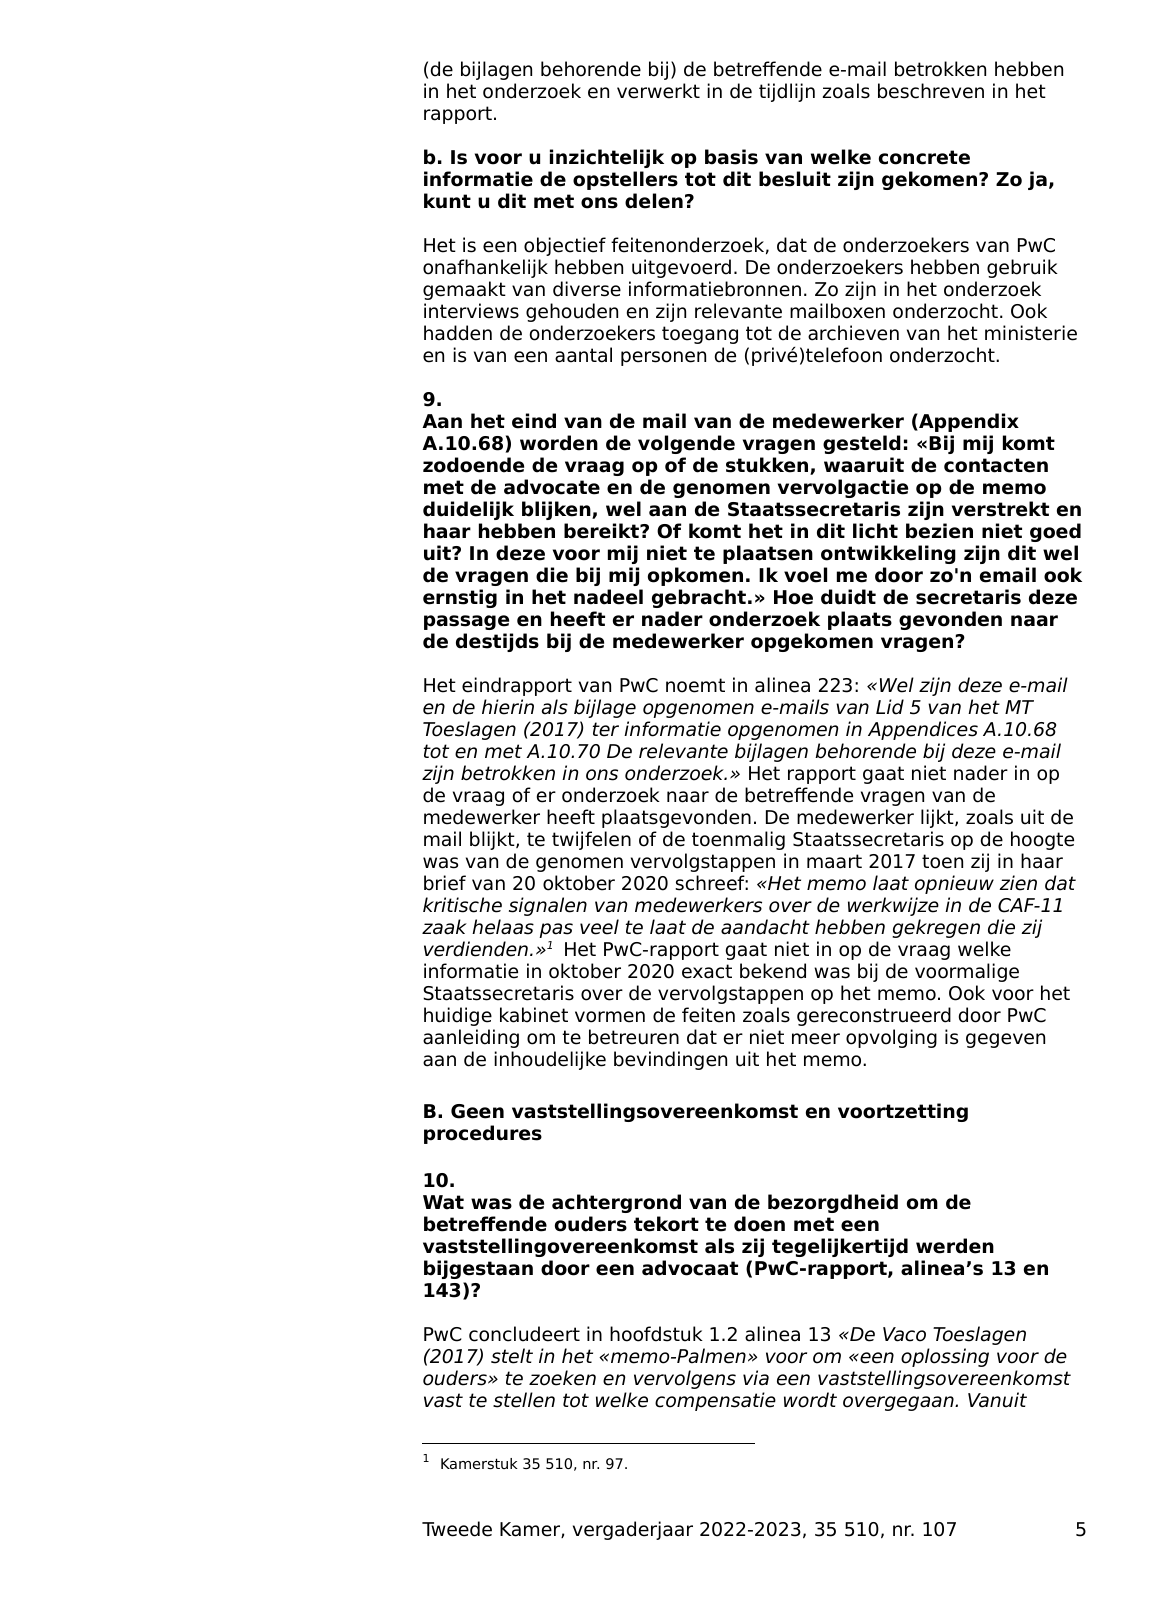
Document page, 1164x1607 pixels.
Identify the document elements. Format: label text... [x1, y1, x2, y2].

text Aan het eind van de mail van de medewerker (Appendix A.10.68) worden de volgende vragen gesteld: «Bij mij komt zodoende de vraag op of de stukken, waaruit de contacten met de advocate en de genomen vervolgactie op de memo duidelijk blijken, wel aan de Staatssecretaris zijn verstrekt en haar hebben bereikt? Of komt het in dit licht bezien niet goed uit? In deze voor mij niet te plaatsen ontwikkeling zijn dit wel de vragen die bij mij opkomen. Ik voel me door zo'n email ook ernstig in het nadeel gebracht.» Hoe duidt de secretaris deze passage en heeft er nader onderzoek plaats gevonden naar de destijds bij de medewerker opgekomen vragen? [422, 411, 1087, 653]
text PwC concludeert in hoofdstuk 1.2 alinea 13 «De Vaco Toeslagen (2017) stelt in het «memo-Palmen» voor om «een oplossing voor de ouders» te zoeken en vervolgens via een vaststellingsovereenkomst vast te stellen tot welke compensatie wordt overgegaan. Vanuit [422, 1324, 1087, 1412]
text Het eindrapport van PwC noemt in alinea 223: «Wel zijn deze e-mail en de hierin als bijlage opgenomen e-mails van Lid 5 van het MT Toeslagen (2017) ter informatie opgenomen in Appendices A.10.68 tot en met A.10.70 De relevante bijlagen behorende bij deze e-mail zijn betrokken in ons onderzoek.» Het rapport gaat niet nader in op de vraag of er onderzoek naar de betreffende vragen van de medewerker heeft plaatsgevonden. De medewerker lijkt, zoals uit de mail blijkt, te twijfelen of de toenmalig Staatssecretaris op de hoogte was van de genomen vervolgstappen in maart 2017 toen zij in haar brief van 20 oktober 2020 schreef: «Het memo laat opnieuw zien dat kritische signalen van medewerkers over de werkwijze in de CAF-11 zaak helaas pas veel te laat de aandacht hebben gekregen die zij verdienden.» Het PwC-rapport gaat niet in op de vraag welke informatie in oktober 2020 exact bekend was bij de voormalige Staatssecretaris over de vervolgstappen op het memo. Ook voor het huidige kabinet vormen de feiten zoals gereconstrueerd door PwC aanleiding om te betreuren dat er niet meer opvolging is gegeven aan de inhoudelijke bevindingen uit het memo. [422, 675, 1087, 1071]
subtitle B. Geen vaststellingsovereenkomst en voortzetting procedures [422, 1101, 1087, 1145]
text b. Is voor u inzichtelijk op basis van welke concrete informatie de opstellers tot dit besluit zijn gekomen? Zo ja, kunt u dit met ons delen? [422, 147, 1087, 213]
text 10. [422, 1170, 1087, 1192]
text Kamerstuk 35 510, nr. 97. [422, 1452, 1087, 1474]
text (de bijlagen behorende bij) de betreffende e-mail betrokken hebben in het onderzoek en verwerkt in de tijdlijn zoals beschreven in het rapport. [422, 59, 1087, 125]
text Wat was de achtergrond van de bezorgdheid om de betreffende ouders tekort te doen met een vaststellingovereenkomst als zij tegelijkertijd werden bijgestaan door een advocaat (PwC-rapport, alinea’s 13 en 143)? [422, 1192, 1087, 1302]
text Het is een objectief feitenonderzoek, dat de onderzoekers van PwC onafhankelijk hebben uitgevoerd. De onderzoekers hebben gebruik gemaakt van diverse informatiebronnen. Zo zijn in het onderzoek interviews gehouden en zijn relevante mailboxen onderzocht. Ook hadden de onderzoekers toegang tot de archieven van het ministerie en is van een aantal personen de (privé)telefoon onderzocht. [422, 235, 1087, 367]
text 9. [422, 389, 1087, 411]
